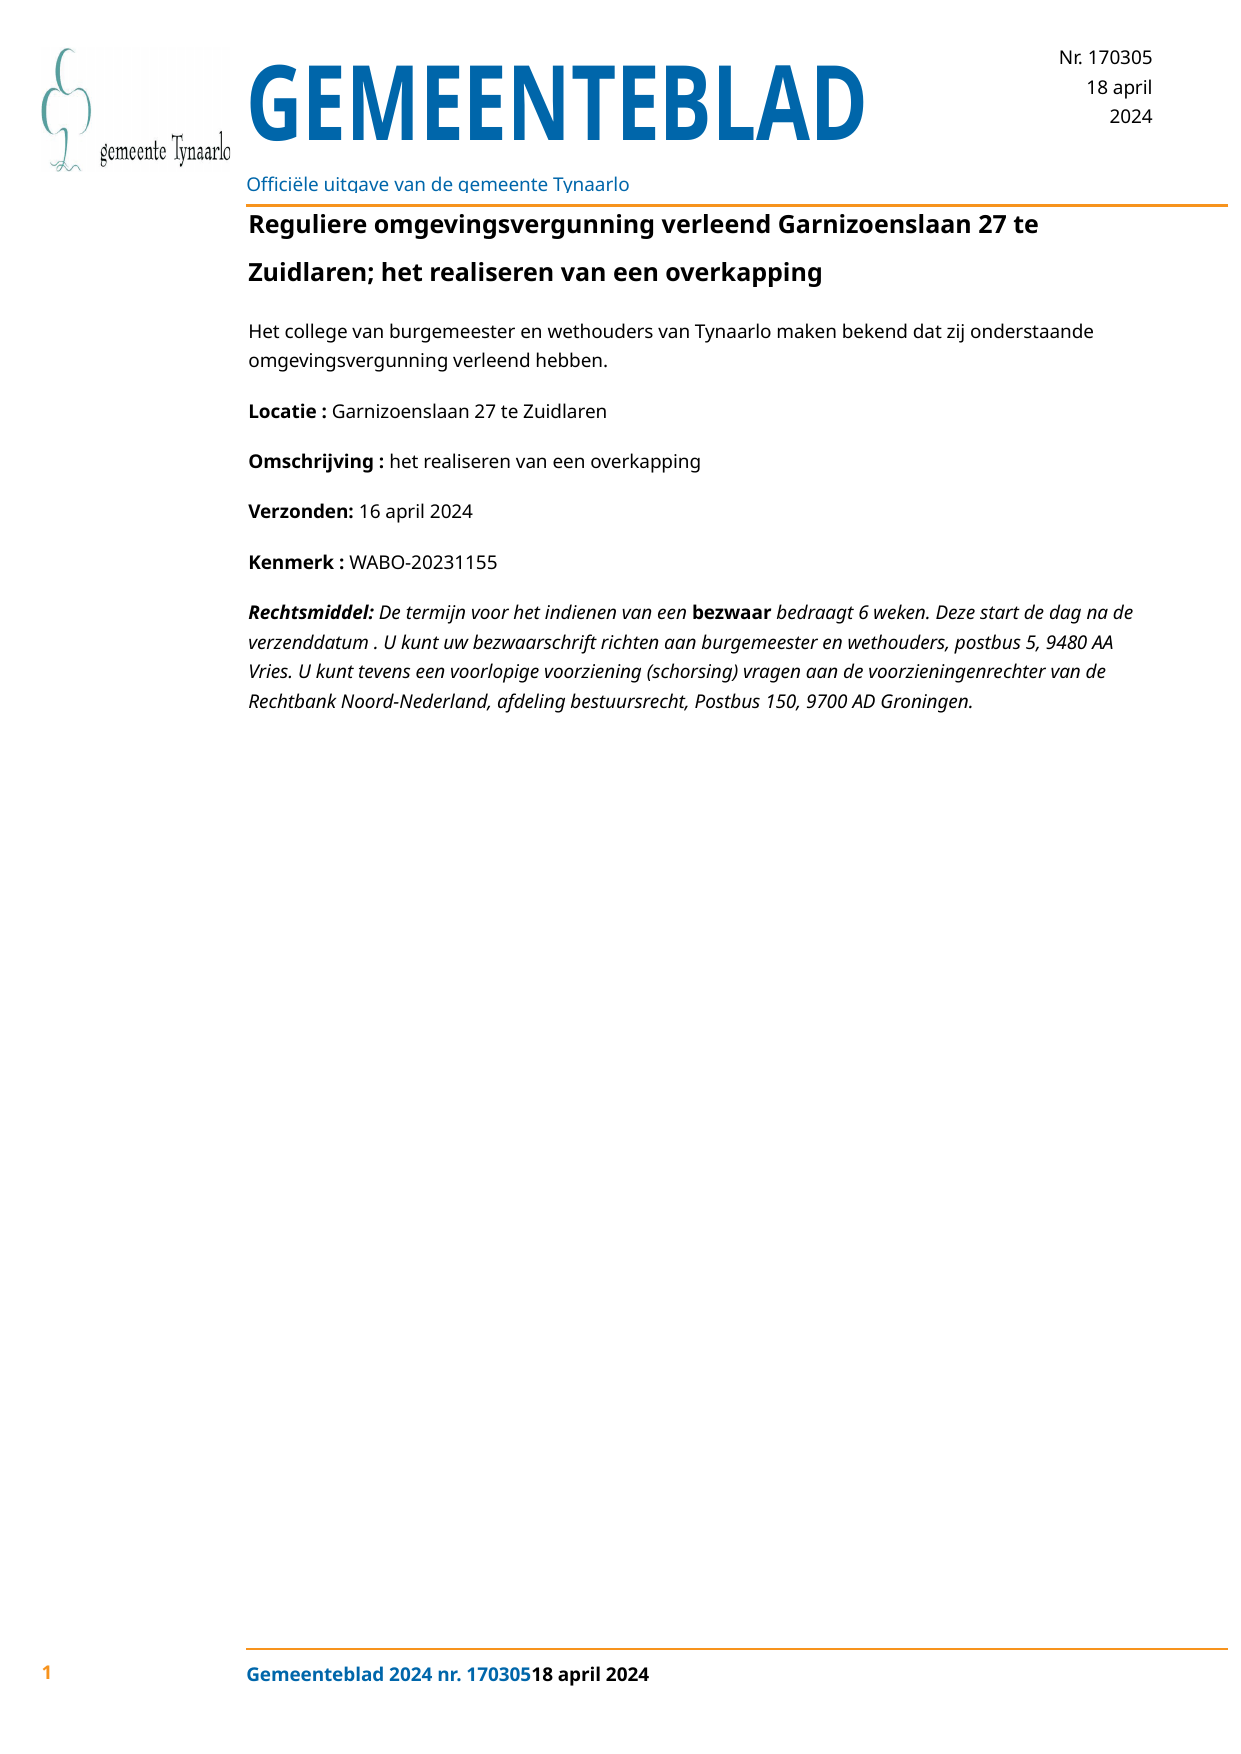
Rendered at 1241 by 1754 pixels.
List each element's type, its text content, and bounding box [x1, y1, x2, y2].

text Het college van burgemeester en wethouders van Tynaarlo maken bekend dat zij onderstaande omgevingsvergunning verleend hebben. [248, 318, 1152, 373]
picture [41, 47, 231, 172]
text Omschrijving : het realiseren van een overkapping [248, 448, 1152, 474]
text Locatie : Garnizoenslaan 27 te Zuidlaren [248, 398, 1152, 424]
text Kenmerk : WABO-20231155 [248, 549, 1152, 575]
text Rechtsmiddel: De termijn voor het indienen van een bezwaar bedraagt 6 weken. Deze start de dag na de verzenddatum . U kunt uw bezwaarschrift richten aan burgemeester en wethouders, postbus 5, 9480 AA Vries. U kunt tevens een voorlopige voorziening (schorsing) vragen aan de voorzieningenrechter van de Rechtbank Noord-Nederland, afdeling bestuursrecht, Postbus 150, 9700 AD Groningen. [248, 599, 1152, 714]
text Reguliere omgevingsvergunning verleend Garnizoenslaan 27 te Zuidlaren; het realiseren van een overkapping [248, 207, 1152, 288]
text Verzonden: 16 april 2024 [248, 499, 1152, 524]
